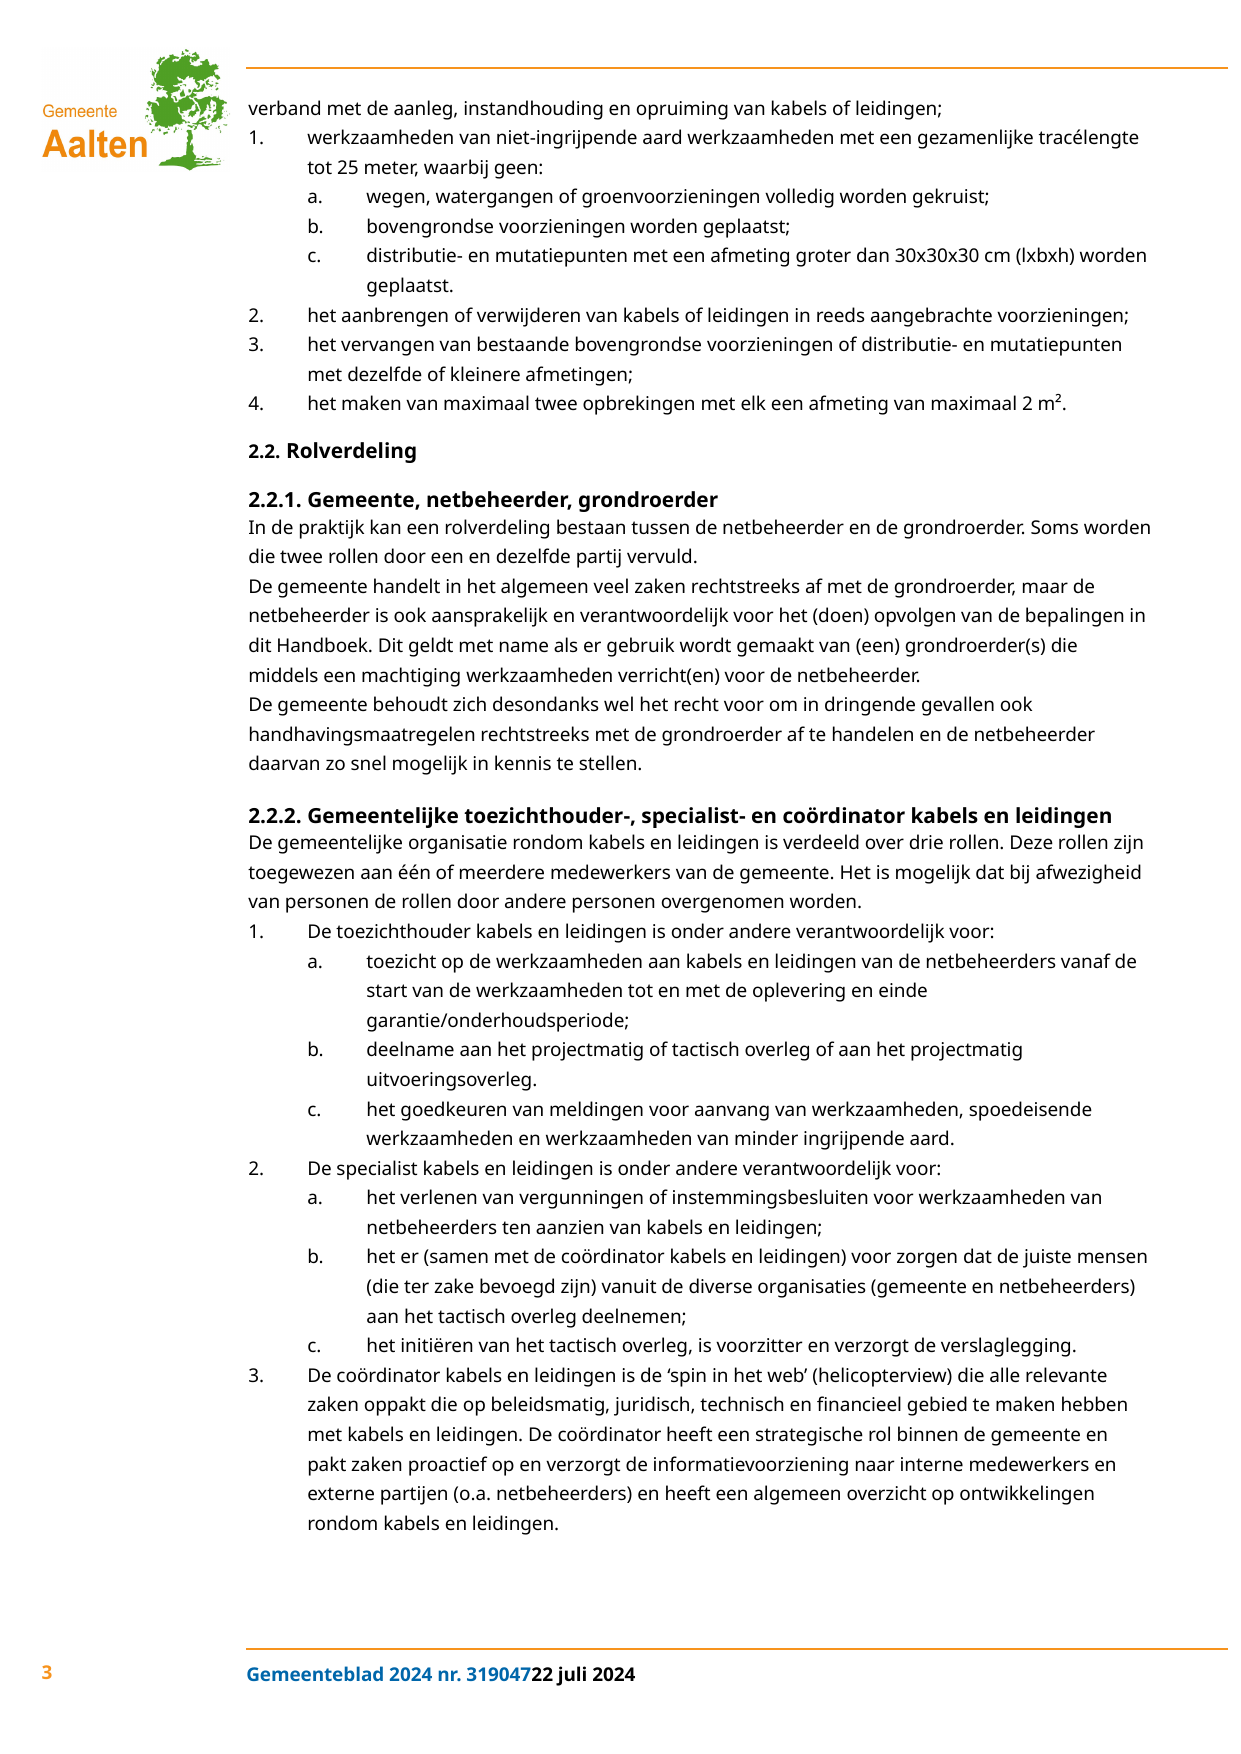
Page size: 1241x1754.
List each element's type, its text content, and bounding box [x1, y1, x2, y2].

text In de praktijk kan een rolverdeling bestaan tussen de netbeheerder en de grondroerder. Soms worden die twee rollen door een en dezelfde partij vervuld. [248, 514, 1152, 569]
text verband met de aanleg, instandhouding en opruiming van kabels of leidingen; [248, 95, 1152, 121]
text 2.2. Rolverdeling [248, 436, 1152, 465]
text De gemeente behoudt zich desondanks wel het recht voor om in dringende gevallen ook handhavingsmaatregelen rechtstreeks met de grondroerder af te handelen en de netbeheerder daarvan zo snel mogelijk in kennis te stellen. [248, 691, 1152, 776]
list De coördinator kabels en leidingen is de ‘spin in het web’ (helicopterview) die alle relevante zaken oppakt die op beleidsmatig, juridisch, technisch en financieel gebied te maken hebben met kabels en leidingen. De coördinator heeft een strategische rol binnen de gemeente en pakt zaken proactief op en verzorgt de informatievoorziening naar interne medewerkers en externe partijen (o.a. netbeheerders) en heeft een algemeen overzicht op ontwikkelingen rondom kabels en leidingen. [248, 1362, 1152, 1536]
picture [41, 47, 231, 172]
text 2.2.1. Gemeente, netbeheerder, grondroerder [248, 486, 1152, 514]
list deelname aan het projectmatig of tactisch overleg of aan het projectmatig uitvoeringsoverleg. [307, 1037, 1152, 1092]
list het maken van maximaal twee opbrekingen met elk een afmeting van maximaal 2 m². [248, 391, 1152, 416]
list distributie- en mutatiepunten met een afmeting groter dan 30x30x30 cm (lxbxh) worden geplaatst. [307, 243, 1152, 298]
list bovengrondse voorzieningen worden geplaatst; [307, 213, 1152, 239]
list het vervangen van bestaande bovengrondse voorzieningen of distributie- en mutatiepunten met dezelfde of kleinere afmetingen; [248, 331, 1152, 387]
list het goedkeuren van meldingen voor aanvang van werkzaamheden, spoedeisende werkzaamheden en werkzaamheden van minder ingrijpende aard. [307, 1096, 1152, 1151]
list het initiëren van het tactisch overleg, is voorzitter en verzorgt de verslaglegging. [307, 1332, 1152, 1358]
list het verlenen van vergunningen of instemmingsbesluiten voor werkzaamheden van netbeheerders ten aanzien van kabels en leidingen; [307, 1184, 1152, 1240]
text 2.2.2. Gemeentelijke toezichthouder-, specialist- en coördinator kabels en leidingen [248, 801, 1152, 829]
list toezicht op de werkzaamheden aan kabels en leidingen van de netbeheerders vanaf de start van de werkzaamheden tot en met de oplevering en einde garantie/onderhoudsperiode; [307, 948, 1152, 1033]
list De specialist kabels en leidingen is onder andere verantwoordelijk voor: [248, 1155, 1152, 1181]
list wegen, watergangen of groenvoorzieningen volledig worden gekruist; [307, 183, 1152, 209]
text De gemeentelijke organisatie rondom kabels en leidingen is verdeeld over drie rollen. Deze rollen zijn toegewezen aan één of meerdere medewerkers van de gemeente. Het is mogelijk dat bij afwezigheid van personen de rollen door andere personen overgenomen worden. [248, 829, 1152, 914]
list werkzaamheden van niet-ingrijpende aard werkzaamheden met een gezamenlijke tracélengte tot 25 meter, waarbij geen: [248, 124, 1152, 180]
list De toezichthouder kabels en leidingen is onder andere verantwoordelijk voor: [248, 918, 1152, 944]
text De gemeente handelt in het algemeen veel zaken rechtstreeks af met de grondroerder, maar de netbeheerder is ook aansprakelijk en verantwoordelijk voor het (doen) opvolgen van de bepalingen in dit Handboek. Dit geldt met name als er gebruik wordt gemaakt van (een) grondroerder(s) die middels een machtiging werkzaamheden verricht(en) voor de netbeheerder. [248, 573, 1152, 688]
list het er (samen met de coördinator kabels en leidingen) voor zorgen dat de juiste mensen (die ter zake bevoegd zijn) vanuit de diverse organisaties (gemeente en netbeheerders) aan het tactisch overleg deelnemen; [307, 1244, 1152, 1328]
list het aanbrengen of verwijderen van kabels of leidingen in reeds aangebrachte voorzieningen; [248, 302, 1152, 328]
